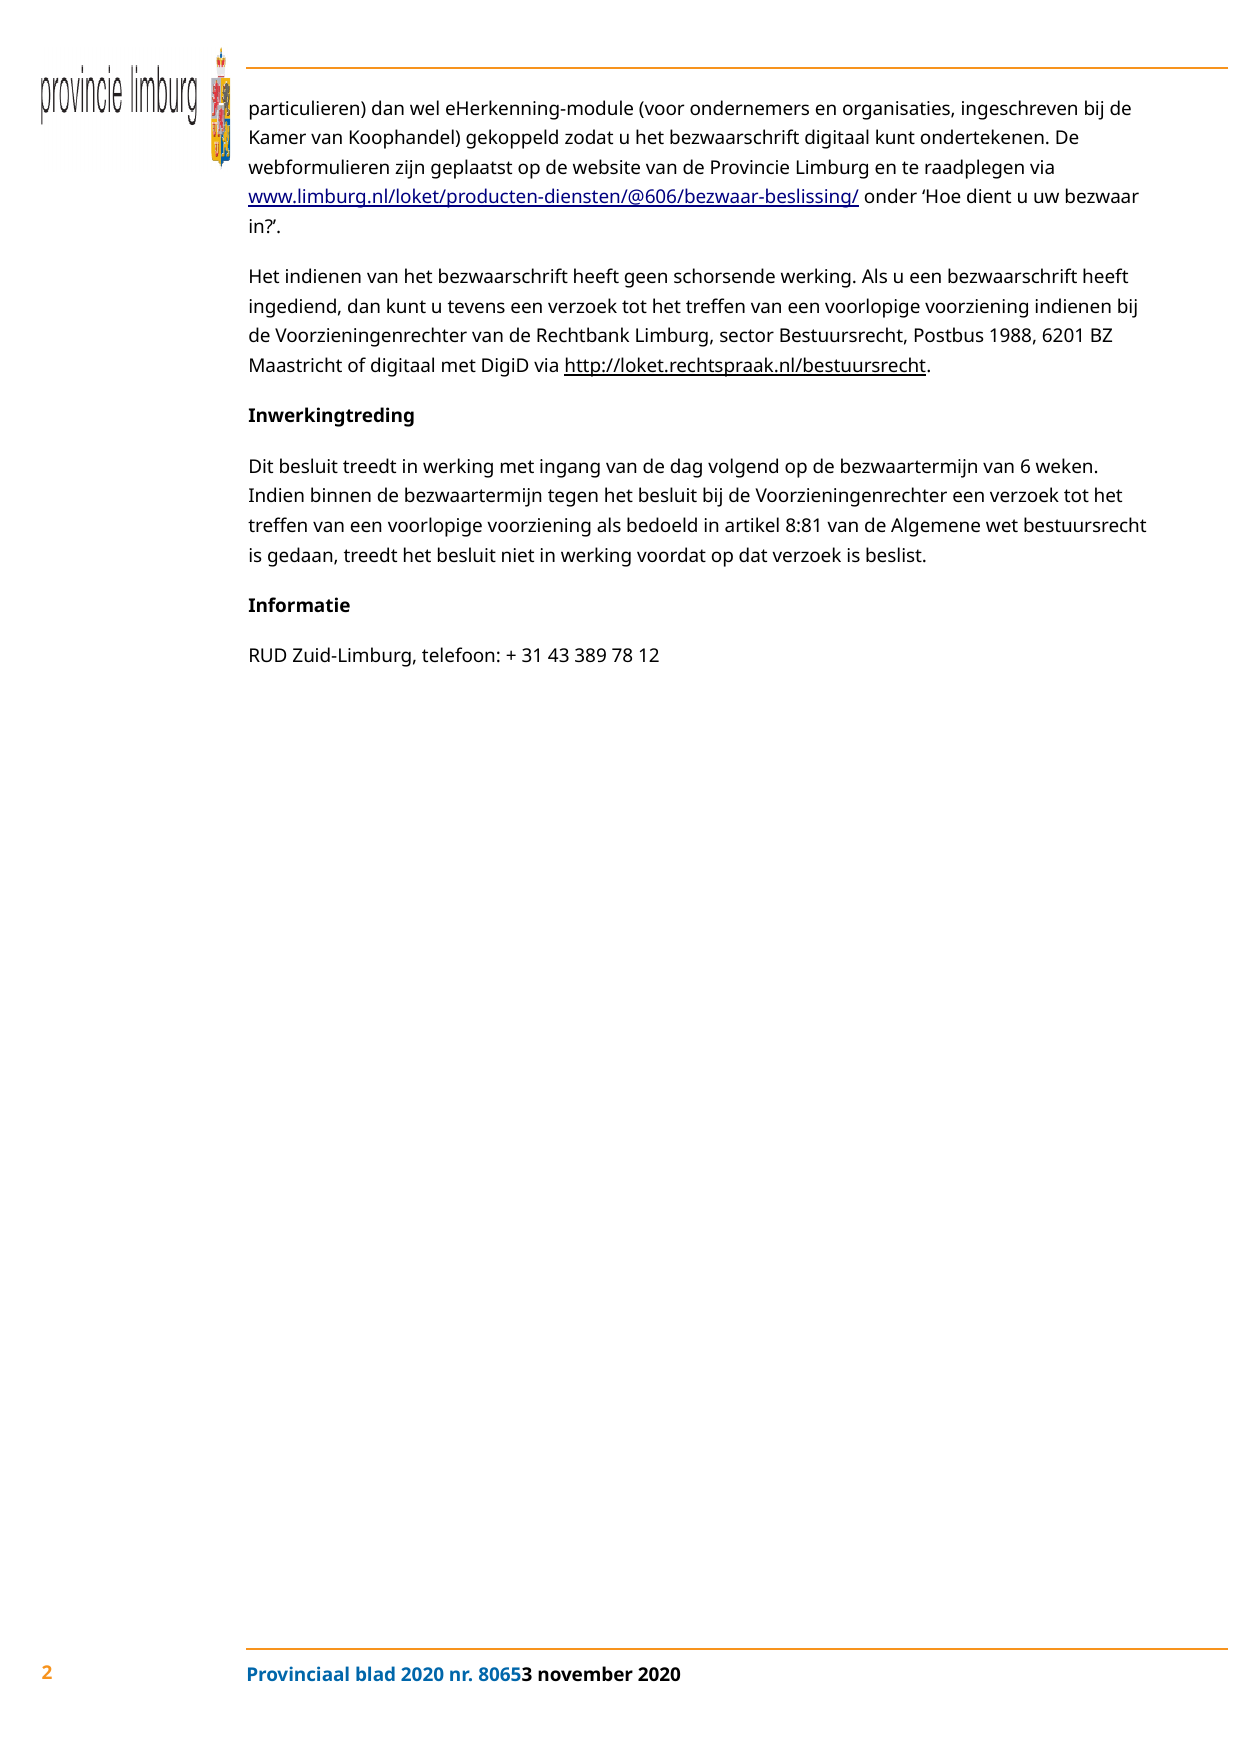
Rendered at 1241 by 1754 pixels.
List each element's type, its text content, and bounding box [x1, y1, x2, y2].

text Inwerkingtreding [248, 403, 1152, 428]
text Dit besluit treedt in werking met ingang van de dag volgend op de bezwaartermijn van 6 weken. Indien binnen de bezwaartermijn tegen het besluit bij de Voorzieningenrechter een verzoek tot het treffen van een voorlopige voorziening als bedoeld in artikel 8:81 van de Algemene wet bestuursrecht is gedaan, treedt het besluit niet in werking voordat op dat verzoek is beslist. [248, 453, 1152, 568]
picture [41, 47, 231, 172]
text Informatie [248, 592, 1152, 618]
text Het indienen van het bezwaarschrift heeft geen schorsende werking. Als u een bezwaarschrift heeft ingediend, dan kunt u tevens een verzoek tot het treffen van een voorlopige voorziening indienen bij de Voorzieningenrechter van de Rechtbank Limburg, sector Bestuursrecht, Postbus 1988, 6201 BZ Maastricht of digitaal met DigiD via http://loket.rechtspraak.nl/bestuursrecht. [248, 263, 1152, 378]
text RUD Zuid-Limburg, telefoon: + 31 43 389 78 12 [248, 643, 1152, 668]
text particulieren) dan wel eHerkenning-module (voor ondernemers en organisaties, ingeschreven bij de Kamer van Koophandel) gekoppeld zodat u het bezwaarschrift digitaal kunt ondertekenen. De webformulieren zijn geplaatst op de website van de Provincie Limburg en te raadplegen via www.limburg.nl/loket/producten-diensten/@606/bezwaar-beslissing/ onder ‘Hoe dient u uw bezwaar in?’. [248, 95, 1152, 239]
